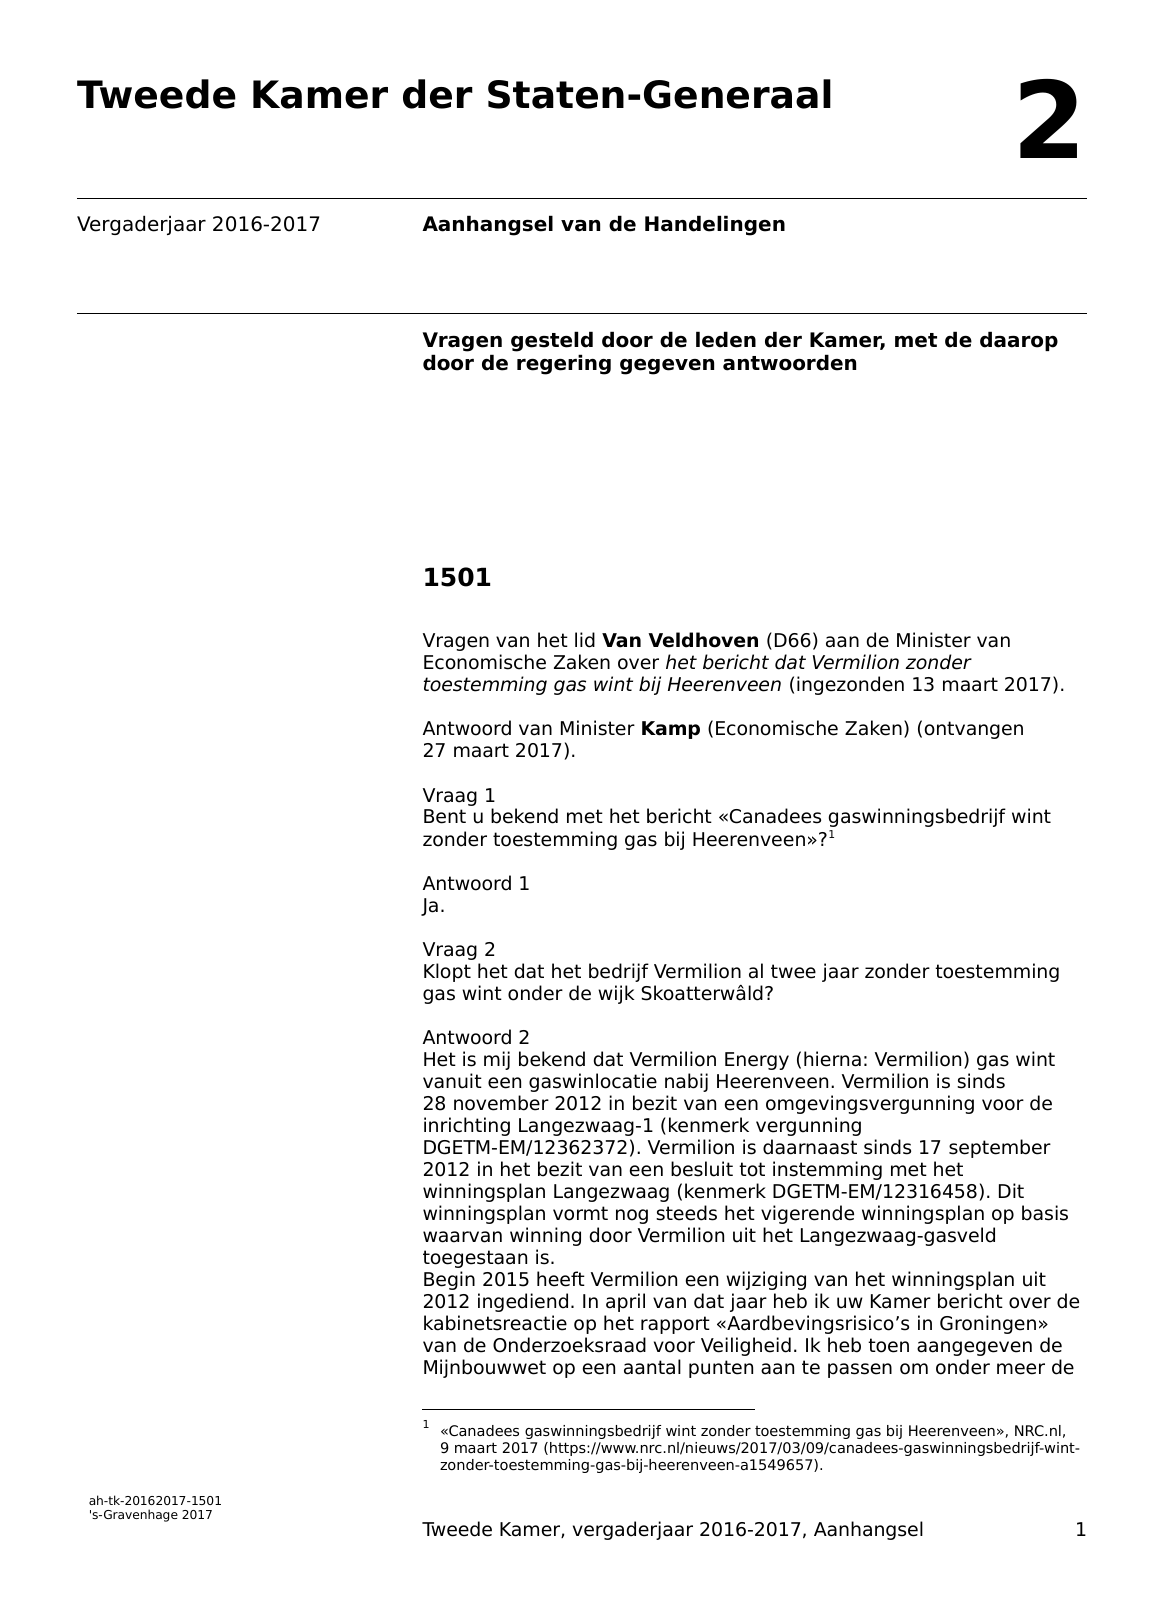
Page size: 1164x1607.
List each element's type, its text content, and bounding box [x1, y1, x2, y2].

text Vragen van het lid Van Veldhoven (D66) aan de Minister van Economische Zaken over het bericht dat Vermilion zonder toestemming gas wint bij Heerenveen (ingezonden 13 maart 2017). [422, 630, 1087, 696]
table_header Tweede Kamer der Staten-Generaal [77, 59, 886, 198]
text Klopt het dat het bedrijf Vermilion al twee jaar zonder toestemming gas wint onder de wijk Skoatterwâld? [422, 961, 1087, 1005]
table_header 2 [886, 59, 1087, 198]
table_cell Aanhangsel van de Handelingen [422, 199, 1087, 313]
text Antwoord 2 [422, 1027, 1087, 1049]
text Vraag 2 [422, 939, 1087, 961]
text Antwoord 1 [422, 873, 1087, 894]
text Antwoord van Minister Kamp (Economische Zaken) (ontvangen 27 maart 2017). [422, 718, 1087, 762]
text Ja. [422, 894, 1087, 917]
text Vraag 1 [422, 784, 1087, 806]
text ah-tk-20162017-1501 [88, 1494, 323, 1508]
text Het is mij bekend dat Vermilion Energy (hierna: Vermilion) gas wint vanuit een gaswinlocatie nabij Heerenveen. Vermilion is sinds 28 november 2012 in bezit van een omgevingsvergunning voor de inrichting Langezwaag-1 (kenmerk vergunning DGETM-EM/12362372). Vermilion is daarnaast sinds 17 september 2012 in het bezit van een besluit tot instemming met het winningsplan Langezwaag (kenmerk DGETM-EM/12316458). Dit winningsplan vormt nog steeds het vigerende winningsplan op basis waarvan winning door Vermilion uit het Langezwaag-gasveld toegestaan is. [422, 1049, 1087, 1269]
text «Canadees gaswinningsbedrijf wint zonder toestemming gas bij Heerenveen», NRC.nl, 9 maart 2017 (https://www.nrc.nl/nieuws/2017/03/09/canadees-gaswinningsbedrijf-wint-zonder-toestemming-gas-bij-heerenveen-a1549657). [422, 1418, 1087, 1474]
text 1501 [422, 563, 1087, 592]
text 's-Gravenhage 2017 [88, 1508, 323, 1522]
text Begin 2015 heeft Vermilion een wijziging van het winningsplan uit 2012 ingediend. In april van dat jaar heb ik uw Kamer bericht over de kabinetsreactie op het rapport «Aardbevingsrisico’s in Groningen» van de Onderzoeksraad voor Veiligheid. Ik heb toen aangegeven de Mijnbouwwet op een aantal punten aan te passen om onder meer de [422, 1269, 1087, 1378]
table_cell Vergaderjaar 2016-2017 [77, 199, 422, 313]
table_cell [77, 314, 422, 375]
table_cell Vragen gesteld door de leden der Kamer, met de daarop door de regering gegeven antwoorden [422, 314, 1087, 375]
text Bent u bekend met het bericht «Canadees gaswinningsbedrijf wint zonder toestemming gas bij Heerenveen»? [422, 806, 1087, 850]
